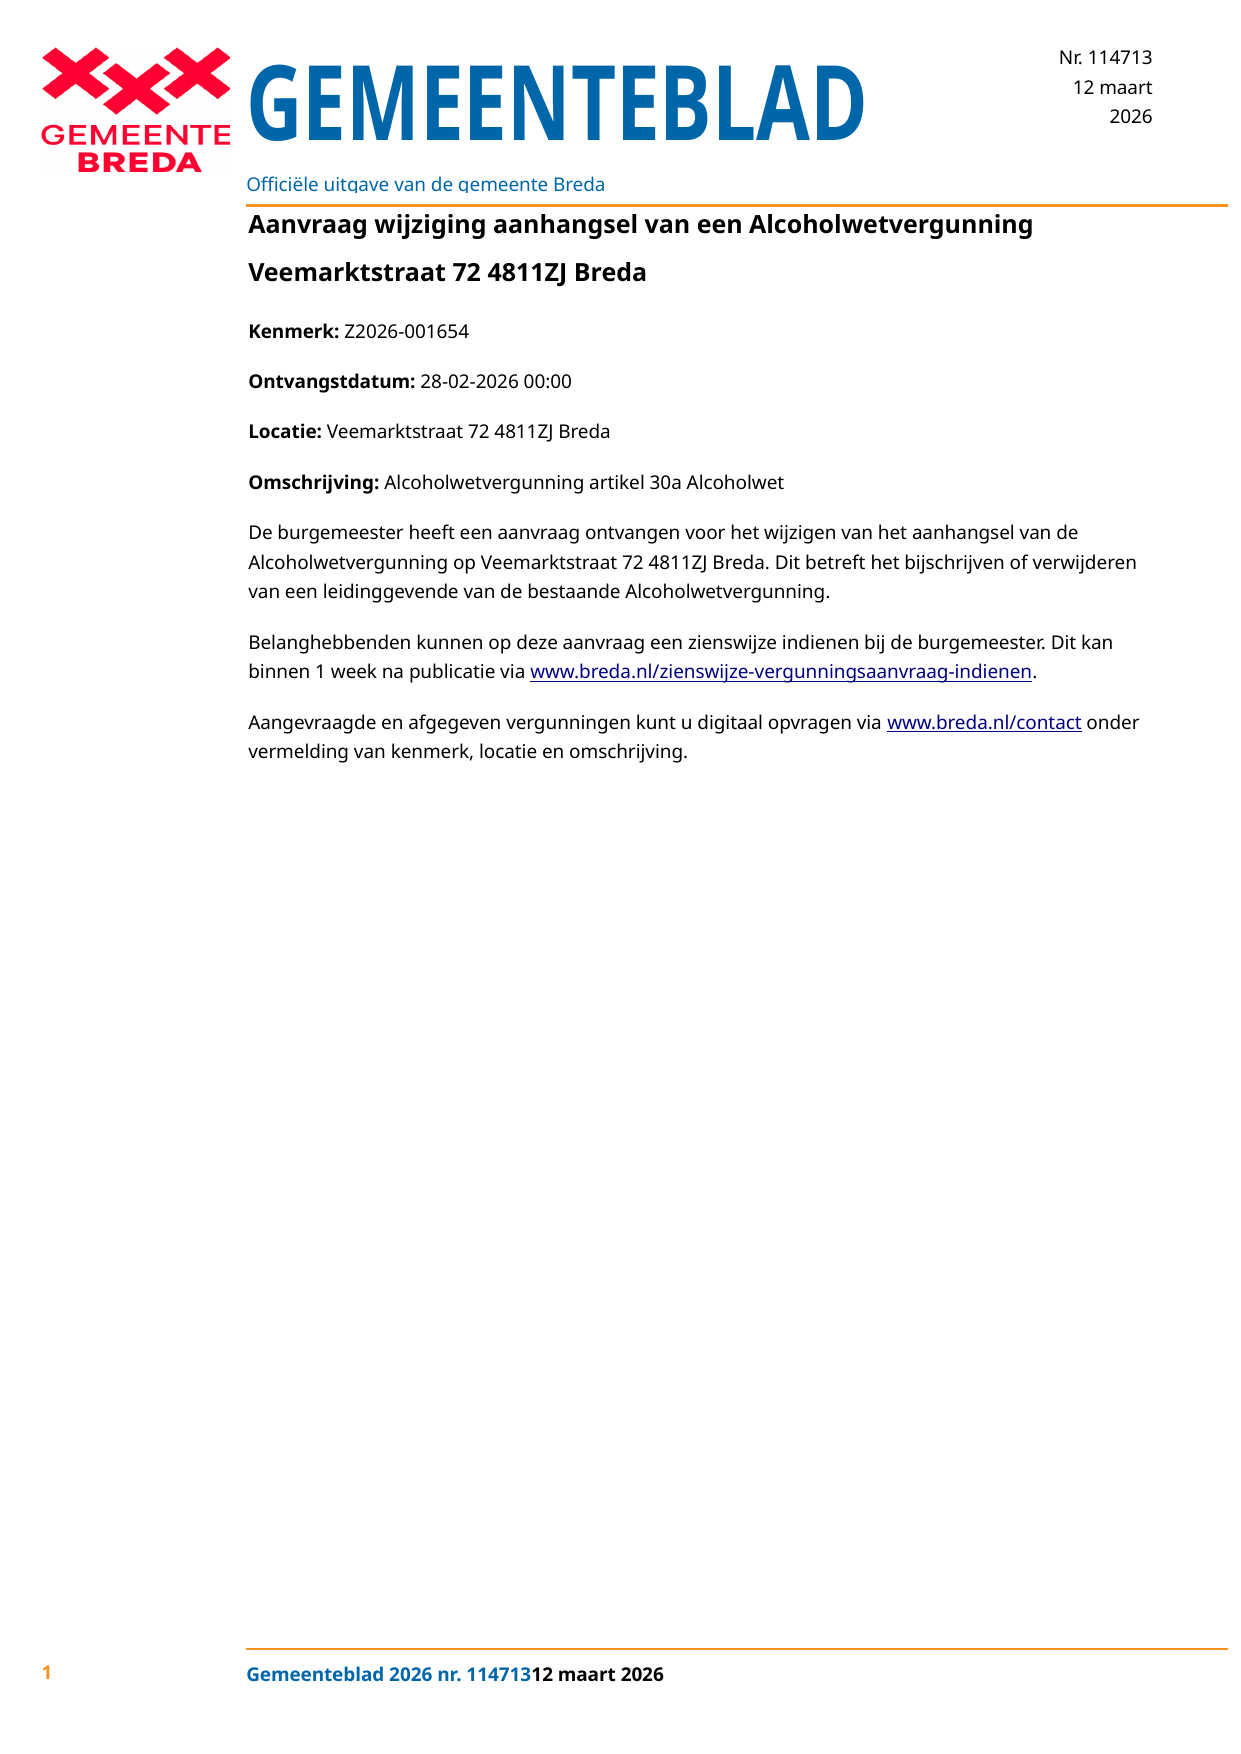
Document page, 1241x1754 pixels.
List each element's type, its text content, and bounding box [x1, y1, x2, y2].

text Locatie: Veemarktstraat 72 4811ZJ Breda [248, 419, 1152, 444]
text Aangevraagde en afgegeven vergunningen kunt u digitaal opvragen via www.breda.nl/contact onder vermelding van kenmerk, locatie en omschrijving. [248, 709, 1152, 764]
text Aanvraag wijziging aanhangsel van een Alcoholwetvergunning Veemarktstraat 72 4811ZJ Breda [248, 207, 1152, 288]
text Omschrijving: Alcoholwetvergunning artikel 30a Alcoholwet [248, 469, 1152, 495]
text Belanghebbenden kunnen op deze aanvraag een zienswijze indienen bij de burgemeester. Dit kan binnen 1 week na publicatie via www.breda.nl/zienswijze-vergunningsaanvraag-indienen. [248, 629, 1152, 684]
text Ontvangstdatum: 28-02-2026 00:00 [248, 368, 1152, 394]
picture [41, 47, 231, 172]
text Kenmerk: Z2026-001654 [248, 318, 1152, 344]
text De burgemeester heeft een aanvraag ontvangen voor het wijzigen van het aanhangsel van de Alcoholwetvergunning op Veemarktstraat 72 4811ZJ Breda. Dit betreft het bijschrijven of verwijderen van een leidinggevende van de bestaande Alcoholwetvergunning. [248, 519, 1152, 604]
